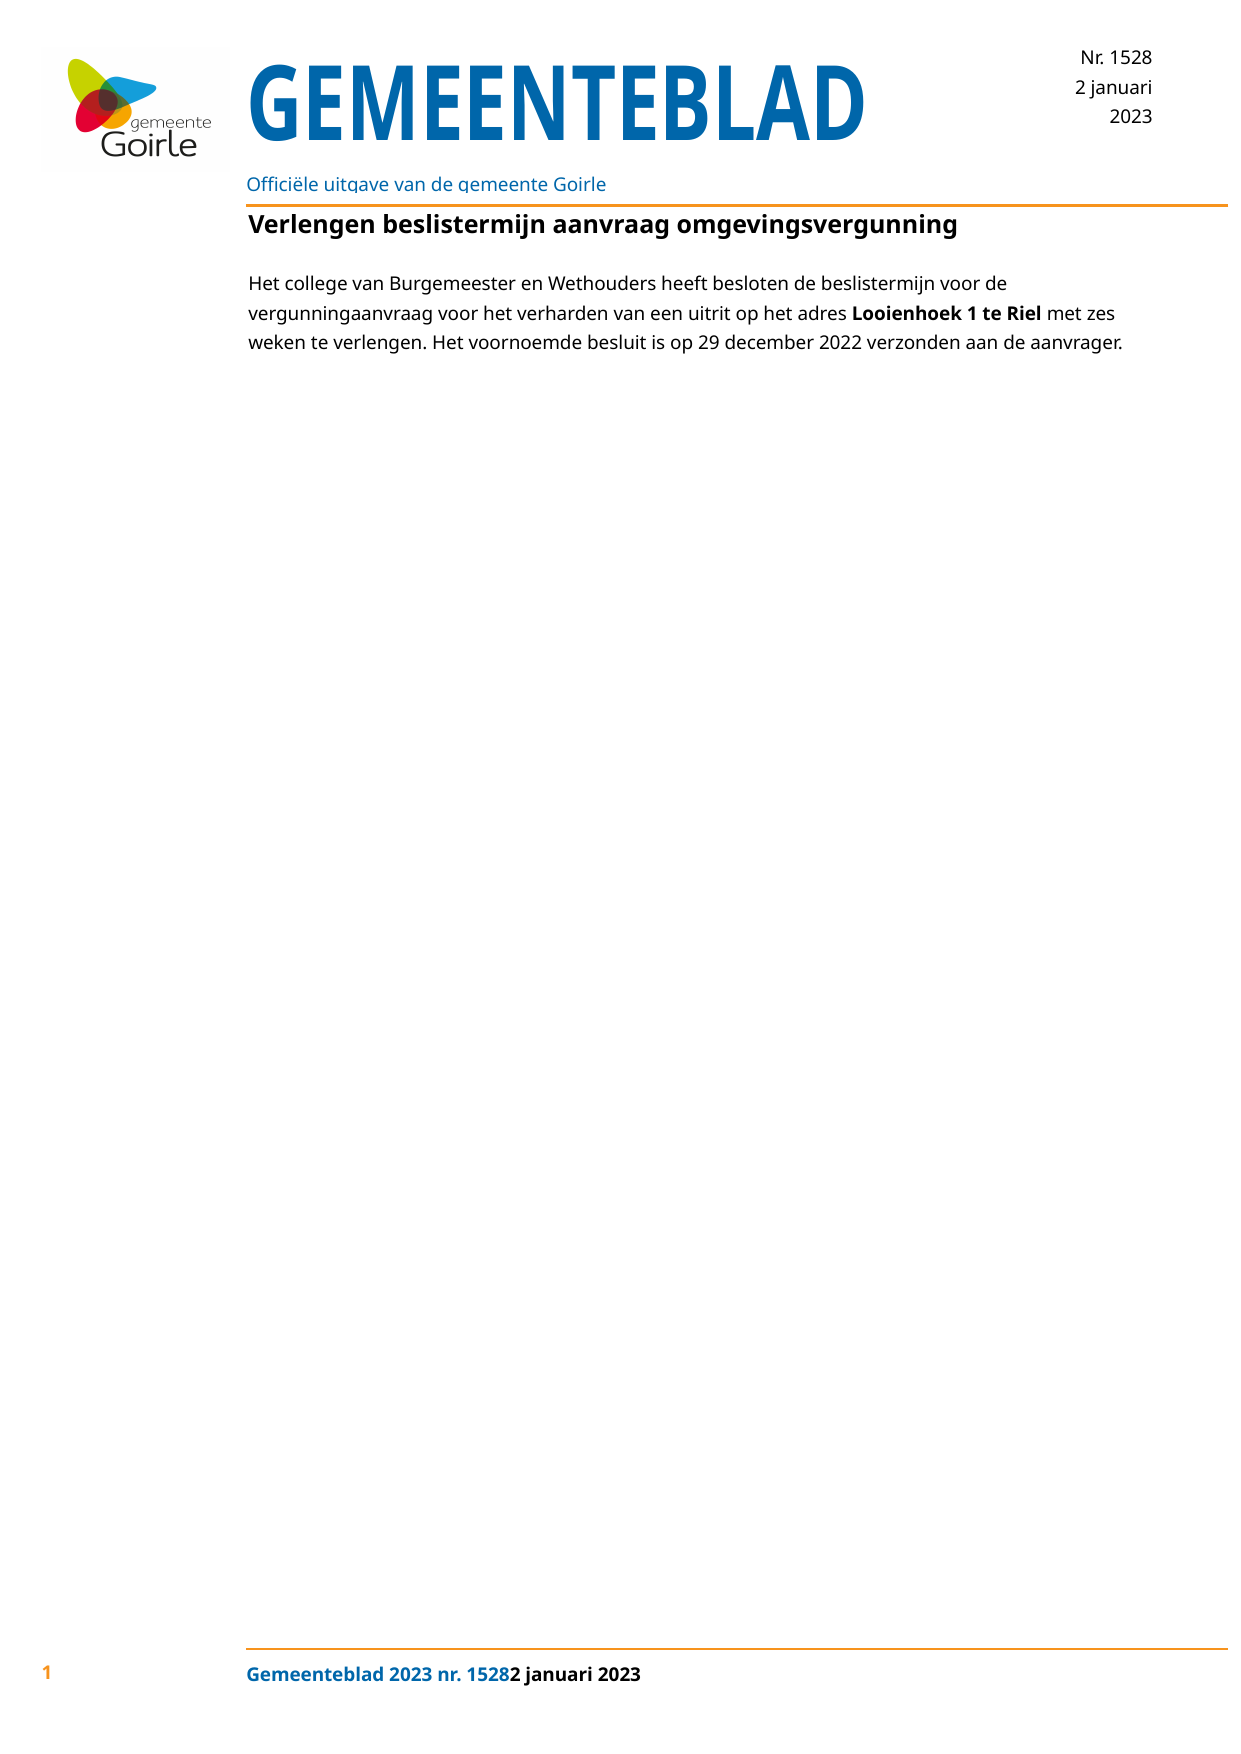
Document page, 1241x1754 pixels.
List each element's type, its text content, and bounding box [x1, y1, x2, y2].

text Het college van Burgemeester en Wethouders heeft besloten de beslistermijn voor de vergunningaanvraag voor het verharden van een uitrit op het adres Looienhoek 1 te Riel met zes weken te verlengen. Het voornoemde besluit is op 29 december 2022 verzonden aan de aanvrager. [248, 270, 1152, 355]
text Verlengen beslistermijn aanvraag omgevingsvergunning [248, 207, 1152, 241]
picture [41, 47, 231, 172]
